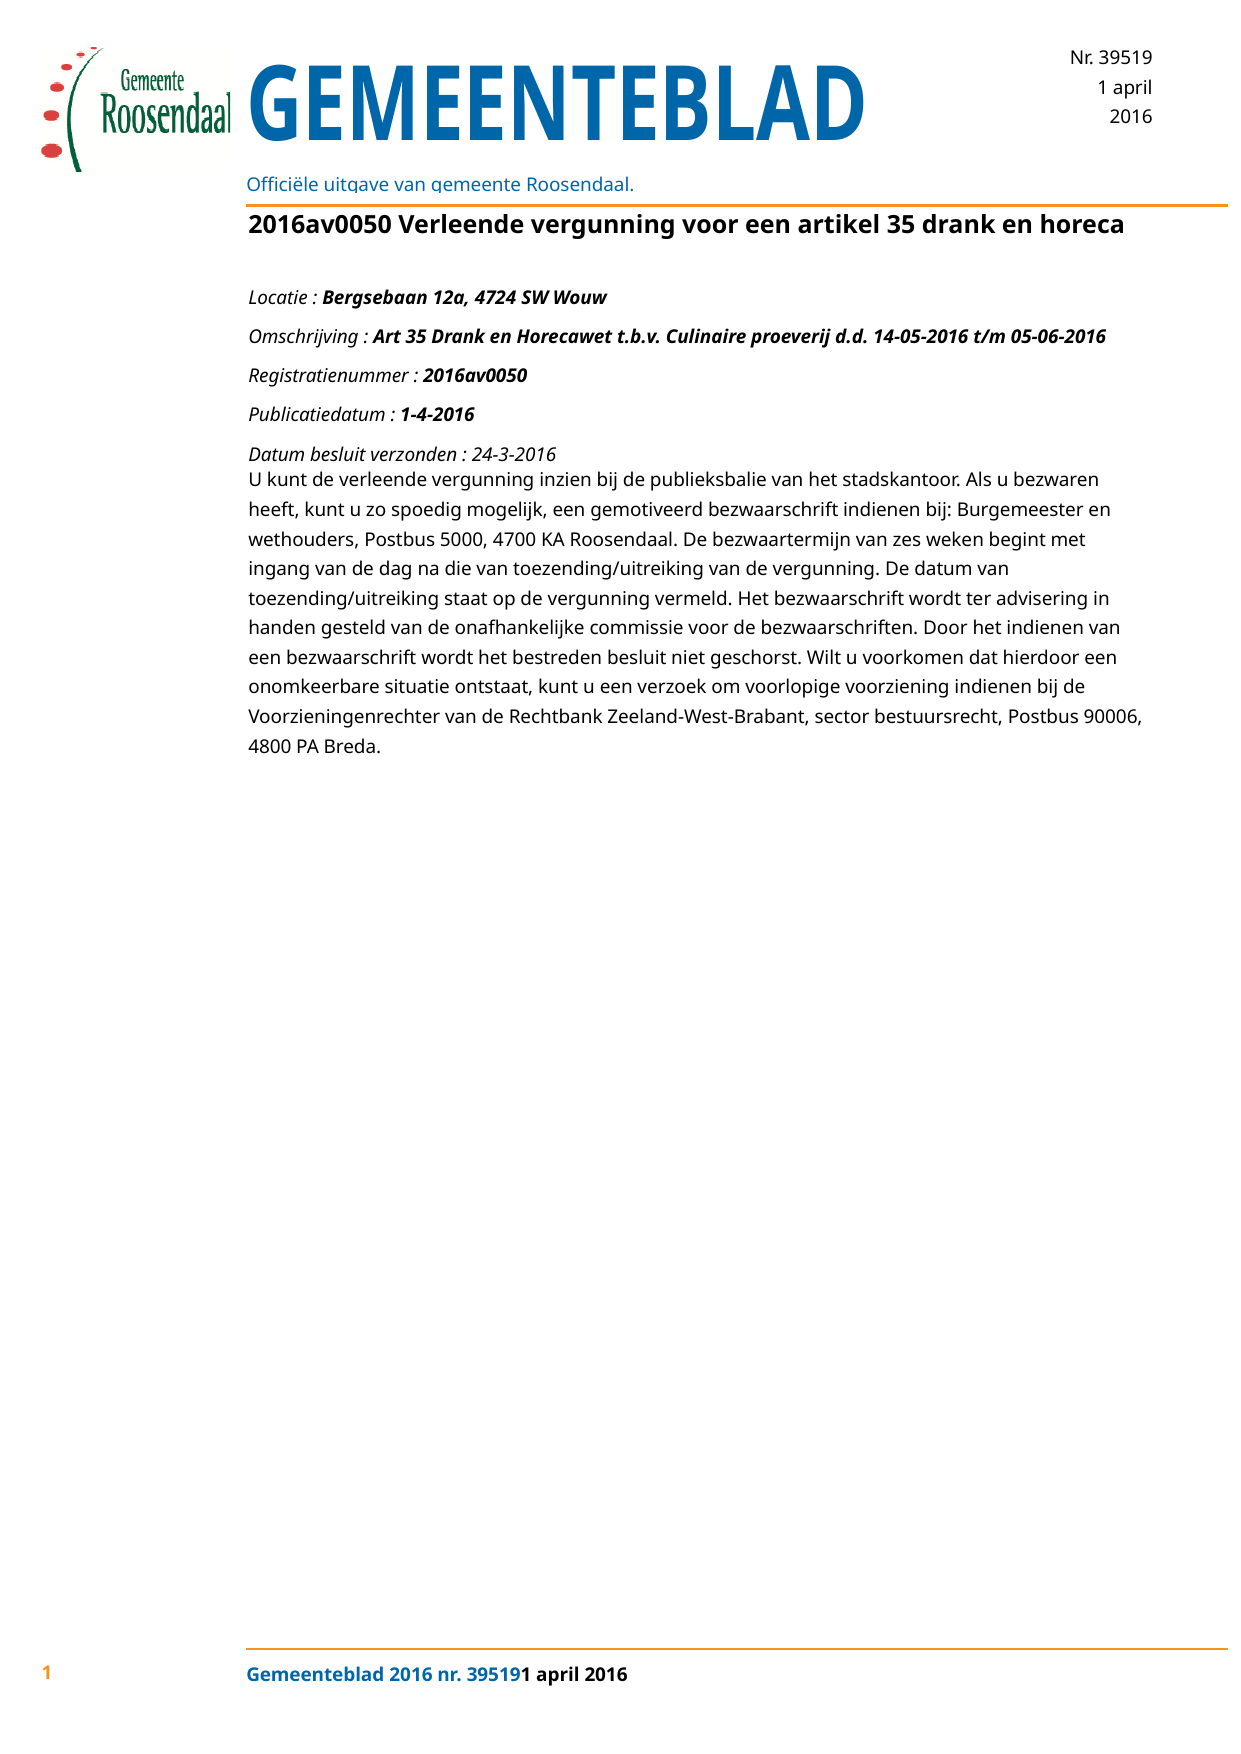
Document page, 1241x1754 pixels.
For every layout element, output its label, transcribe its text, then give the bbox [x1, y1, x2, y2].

text U kunt de verleende vergunning inzien bij de publieksbalie van het stadskantoor. Als u bezwaren heeft, kunt u zo spoedig mogelijk, een gemotiveerd bezwaarschrift indienen bij: Burgemeester en wethouders, Postbus 5000, 4700 KA Roosendaal. De bezwaartermijn van zes weken begint met ingang van de dag na die van toezending/uitreiking van de vergunning. De datum van toezending/uitreiking staat op de vergunning vermeld. Het bezwaarschrift wordt ter advisering in handen gesteld van de onafhankelijke commissie voor de bezwaarschriften. Door het indienen van een bezwaarschrift wordt het bestreden besluit niet geschorst. Wilt u voorkomen dat hierdoor een onomkeerbare situatie ontstaat, kunt u een verzoek om voorlopige voorziening indienen bij de Voorzieningenrechter van de Rechtbank Zeeland-West-Brabant, sector bestuursrecht, Postbus 90006, 4800 PA Breda. [248, 467, 1152, 759]
text 2016av0050 Verleende vergunning voor een artikel 35 drank en horeca [248, 207, 1152, 241]
text Locatie : Bergsebaan 12a, 4724 SW Wouw [248, 284, 1152, 309]
text Registratienummer : 2016av0050 [248, 362, 1152, 388]
text Publicatiedatum : 1-4-2016 [248, 402, 1152, 427]
text Omschrijving : Art 35 Drank en Horecawet t.b.v. Culinaire proeverij d.d. 14-05-2016 t/m 05-06-2016 [248, 323, 1152, 349]
text Datum besluit verzonden : 24-3-2016 [248, 441, 1152, 467]
picture [41, 47, 231, 172]
